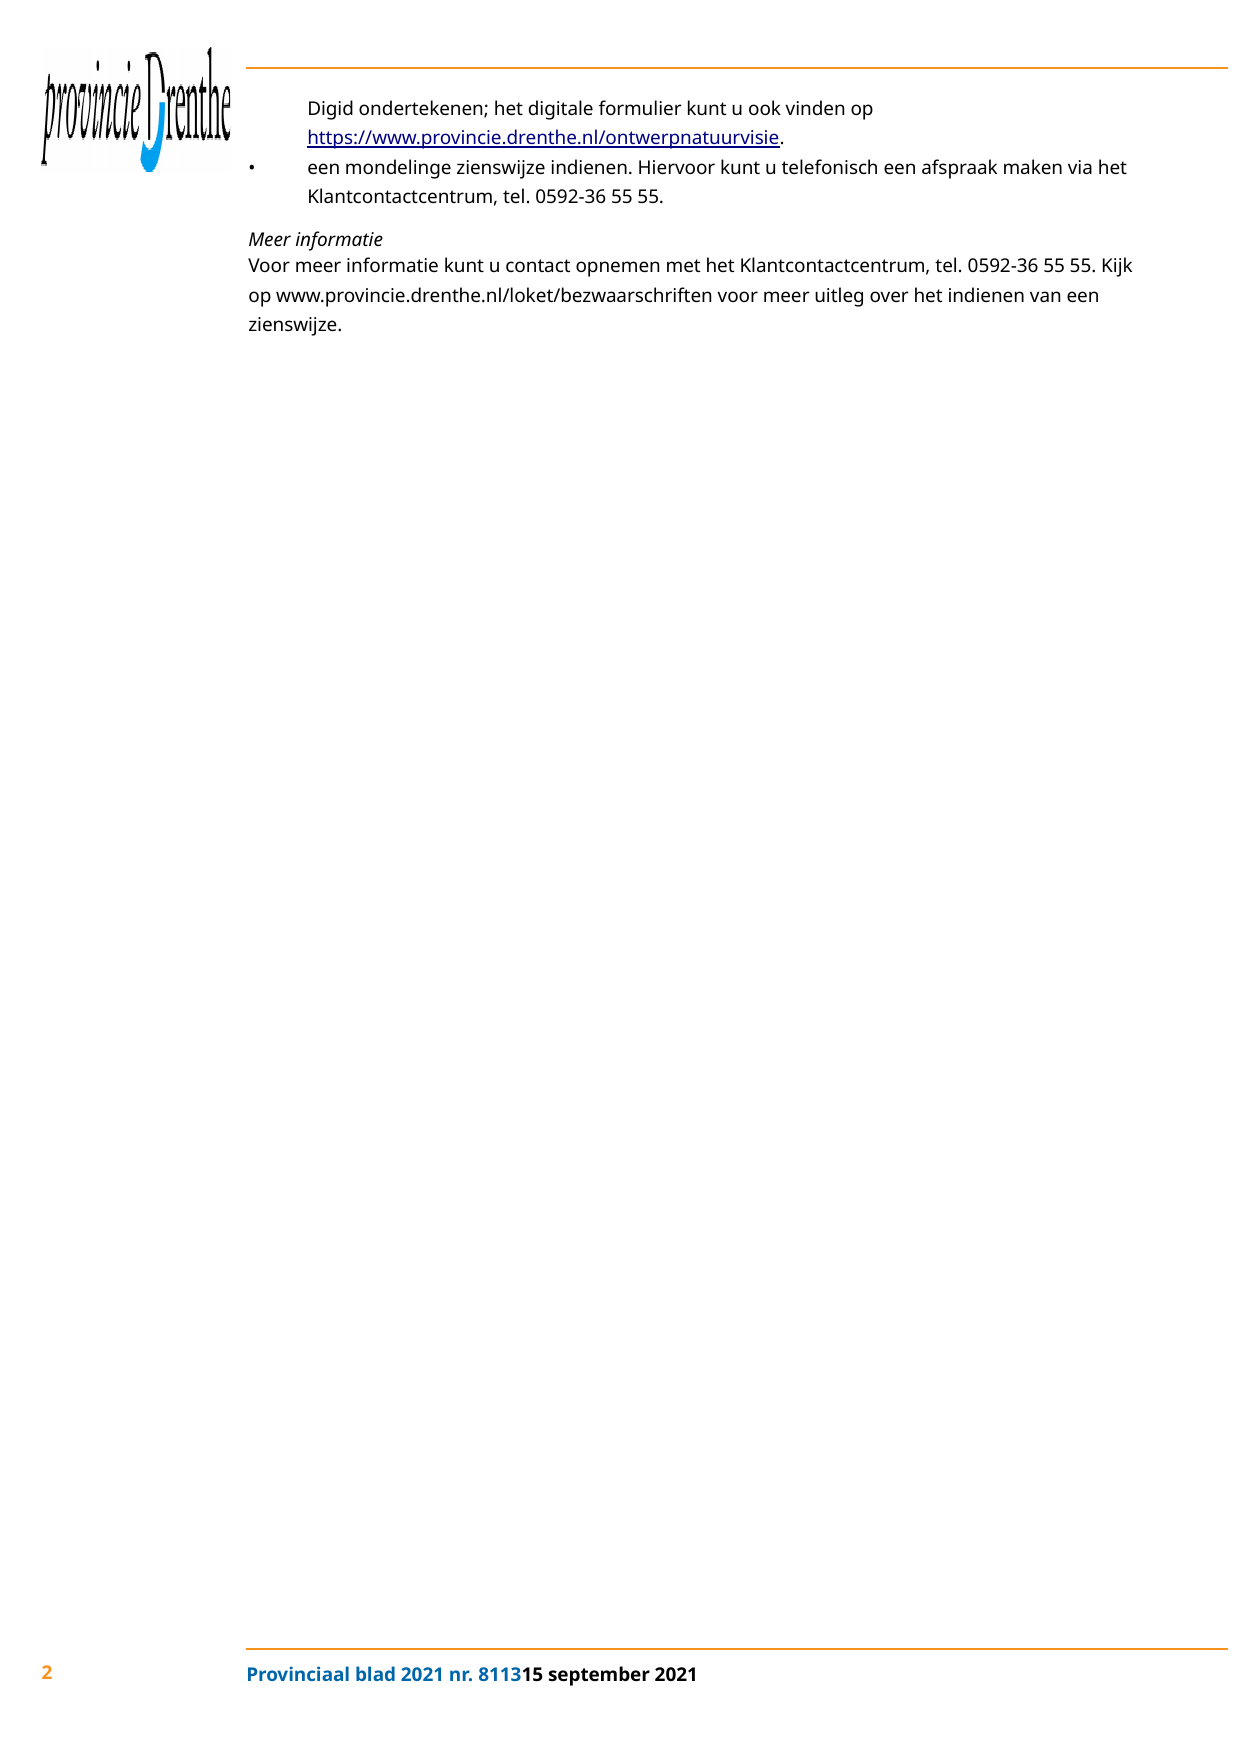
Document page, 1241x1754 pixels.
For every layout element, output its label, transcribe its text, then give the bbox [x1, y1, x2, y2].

list Digid ondertekenen; het digitale formulier kunt u ook vinden op https://www.provincie.drenthe.nl/ontwerpnatuurvisie. [248, 95, 1152, 150]
text Voor meer informatie kunt u contact opnemen met het Klantcontactcentrum, tel. 0592-36 55 55. Kijk op www.provincie.drenthe.nl/loket/bezwaarschriften voor meer uitleg over het indienen van een zienswijze. [248, 252, 1152, 337]
text Meer informatie [248, 227, 1152, 252]
picture [41, 47, 231, 172]
list een mondelinge zienswijze indienen. Hiervoor kunt u telefonisch een afspraak maken via het Klantcontactcentrum, tel. 0592-36 55 55. [248, 154, 1152, 209]
